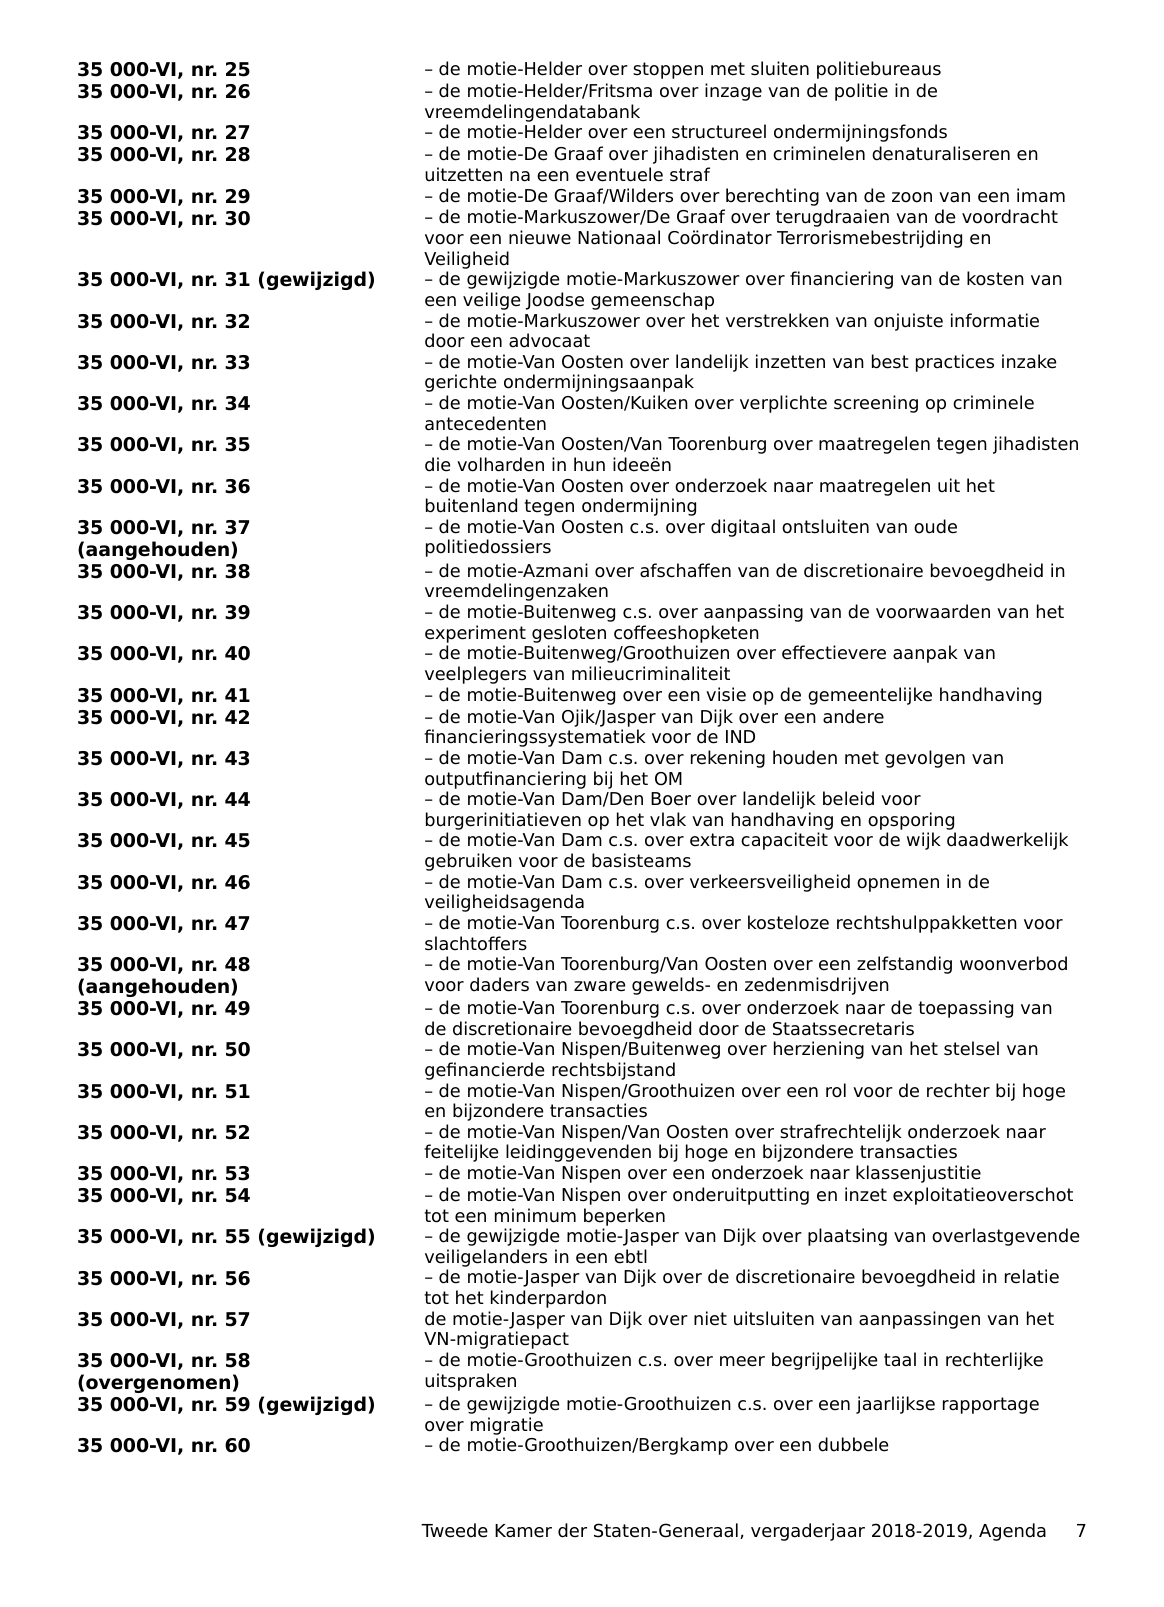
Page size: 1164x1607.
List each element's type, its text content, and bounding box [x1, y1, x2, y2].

table_cell – de motie-Buitenweg c.s. over aanpassing van de voorwaarden van het experiment gesloten coffeeshopketen [418, 602, 1087, 643]
table_cell 35 000-VI, nr. 58 (overgenomen) [77, 1350, 401, 1394]
table_cell [401, 872, 418, 913]
table_cell – de motie-Helder over stoppen met sluiten politiebureaus [418, 59, 1087, 81]
table_cell [401, 789, 418, 830]
table_cell – de motie-Helder over een structureel ondermijningsfonds [418, 122, 1087, 144]
table_cell [401, 476, 418, 517]
table_cell – de motie-Van Dam/Den Boer over landelijk beleid voor burgerinitiatieven op het vlak van handhaving en opsporing [418, 789, 1087, 830]
table_cell – de motie-Buitenweg/Groothuizen over effectievere aanpak van veelplegers van milieucriminaliteit [418, 643, 1087, 684]
table_cell 35 000-VI, nr. 43 [77, 748, 401, 789]
table_cell [401, 954, 418, 998]
table_cell [401, 352, 418, 393]
table_cell [401, 1081, 418, 1122]
table_cell [401, 434, 418, 476]
table_cell [401, 707, 418, 748]
table_cell – de motie-Van Oosten c.s. over digitaal ontsluiten van oude politiedossiers [418, 517, 1087, 561]
table_cell 35 000-VI, nr. 56 [77, 1268, 401, 1309]
table_cell 35 000-VI, nr. 50 [77, 1039, 401, 1081]
table_cell [401, 643, 418, 684]
table_cell 35 000-VI, nr. 55 (gewijzigd) [77, 1226, 401, 1267]
table_cell – de motie-Van Toorenburg c.s. over kosteloze rechtshulppakketten voor slachtoffers [418, 913, 1087, 954]
table_cell – de motie-Helder/Fritsma over inzage van de politie in de vreemdelingendatabank [418, 81, 1087, 122]
table_cell 35 000-VI, nr. 28 [77, 144, 401, 186]
table_cell 35 000-VI, nr. 34 [77, 393, 401, 434]
table_cell – de motie-Van Nispen/Buitenweg over herziening van het stelsel van gefinancierde rechtsbijstand [418, 1039, 1087, 1081]
table_cell 35 000-VI, nr. 38 [77, 561, 401, 602]
table_cell [401, 208, 418, 269]
table_cell – de motie-Van Dam c.s. over rekening houden met gevolgen van outputfinanciering bij het OM [418, 748, 1087, 789]
table_cell – de motie-Groothuizen/Bergkamp over een dubbele [418, 1435, 1087, 1457]
table_cell 35 000-VI, nr. 31 (gewijzigd) [77, 269, 401, 311]
table_cell 35 000-VI, nr. 32 [77, 311, 401, 352]
table_cell – de motie-Van Dam c.s. over verkeersveiligheid opnemen in de veiligheidsagenda [418, 872, 1087, 913]
table_cell – de motie-Van Dam c.s. over extra capaciteit voor de wijk daadwerkelijk gebruiken voor de basisteams [418, 830, 1087, 872]
table_cell – de motie-Van Nispen/Groothuizen over een rol voor de rechter bij hoge en bijzondere transacties [418, 1081, 1087, 1122]
table_cell [401, 186, 418, 207]
table_cell [401, 1350, 418, 1394]
table_cell – de motie-De Graaf/Wilders over berechting van de zoon van een imam [418, 186, 1087, 207]
table_cell – de motie-Markuszower/De Graaf over terugdraaien van de voordracht voor een nieuwe Nationaal Coördinator Terrorismebestrijding en Veiligheid [418, 208, 1087, 269]
table_cell [401, 830, 418, 872]
table_cell – de motie-Van Ojik/Jasper van Dijk over een andere financieringssystematiek voor de IND [418, 707, 1087, 748]
table_cell – de motie-De Graaf over jihadisten en criminelen denaturaliseren en uitzetten na een eventuele straf [418, 144, 1087, 186]
table_cell [401, 1309, 418, 1350]
table_cell [401, 122, 418, 144]
table_cell – de motie-Van Toorenburg c.s. over onderzoek naar de toepassing van de discretionaire bevoegdheid door de Staatssecretaris [418, 998, 1087, 1039]
table_cell [401, 748, 418, 789]
table_cell – de motie-Groothuizen c.s. over meer begrijpelijke taal in rechterlijke uitspraken [418, 1350, 1087, 1394]
table_cell 35 000-VI, nr. 39 [77, 602, 401, 643]
table_cell 35 000-VI, nr. 46 [77, 872, 401, 913]
table_cell 35 000-VI, nr. 27 [77, 122, 401, 144]
table_cell – de gewijzigde motie-Groothuizen c.s. over een jaarlijkse rapportage over migratie [418, 1394, 1087, 1435]
table_cell 35 000-VI, nr. 45 [77, 830, 401, 872]
table_cell – de motie-Van Nispen over een onderzoek naar klassenjustitie [418, 1163, 1087, 1185]
table_cell – de motie-Van Oosten/Kuiken over verplichte screening op criminele antecedenten [418, 393, 1087, 434]
table_cell [401, 998, 418, 1039]
table_cell 35 000-VI, nr. 59 (gewijzigd) [77, 1394, 401, 1435]
table_cell [401, 144, 418, 186]
table_cell – de motie-Jasper van Dijk over de discretionaire bevoegdheid in relatie tot het kinderpardon [418, 1268, 1087, 1309]
table_cell – de gewijzigde motie-Markuszower over financiering van de kosten van een veilige Joodse gemeenschap [418, 269, 1087, 311]
table_cell [401, 393, 418, 434]
table_cell [401, 1185, 418, 1226]
table_cell [401, 59, 418, 81]
table_cell – de motie-Van Oosten/Van Toorenburg over maatregelen tegen jihadisten die volharden in hun ideeën [418, 434, 1087, 476]
table_cell 35 000-VI, nr. 29 [77, 186, 401, 207]
table_cell 35 000-VI, nr. 42 [77, 707, 401, 748]
table_cell [401, 1394, 418, 1435]
table_cell [401, 913, 418, 954]
table_cell [401, 269, 418, 311]
table_cell 35 000-VI, nr. 26 [77, 81, 401, 122]
table_cell 35 000-VI, nr. 40 [77, 643, 401, 684]
table_cell [401, 1122, 418, 1163]
table_cell 35 000-VI, nr. 53 [77, 1163, 401, 1185]
table_cell 35 000-VI, nr. 47 [77, 913, 401, 954]
table_cell 35 000-VI, nr. 33 [77, 352, 401, 393]
table_cell – de motie-Van Toorenburg/Van Oosten over een zelfstandig woonverbod voor daders van zware gewelds- en zedenmisdrijven [418, 954, 1087, 998]
table_cell 35 000-VI, nr. 36 [77, 476, 401, 517]
table_cell 35 000-VI, nr. 30 [77, 208, 401, 269]
table_cell – de motie-Van Nispen/Van Oosten over strafrechtelijk onderzoek naar feitelijke leidinggevenden bij hoge en bijzondere transacties [418, 1122, 1087, 1163]
table_cell [401, 561, 418, 602]
table_cell 35 000-VI, nr. 25 [77, 59, 401, 81]
table_cell [401, 1435, 418, 1457]
table_cell [401, 1163, 418, 1185]
table_cell [401, 517, 418, 561]
table_cell [401, 81, 418, 122]
table_cell 35 000-VI, nr. 51 [77, 1081, 401, 1122]
table_cell 35 000-VI, nr. 41 [77, 685, 401, 707]
table_cell 35 000-VI, nr. 57 [77, 1309, 401, 1350]
table_cell 35 000-VI, nr. 54 [77, 1185, 401, 1226]
table_cell 35 000-VI, nr. 52 [77, 1122, 401, 1163]
table_cell – de motie-Buitenweg over een visie op de gemeentelijke handhaving [418, 685, 1087, 707]
table_cell [401, 311, 418, 352]
table_cell [401, 602, 418, 643]
table_cell [401, 1268, 418, 1309]
table_cell [401, 685, 418, 707]
table_cell – de motie-Van Oosten over onderzoek naar maatregelen uit het buitenland tegen ondermijning [418, 476, 1087, 517]
table_cell 35 000-VI, nr. 44 [77, 789, 401, 830]
table_cell – de motie-Van Nispen over onderuitputting en inzet exploitatieoverschot tot een minimum beperken [418, 1185, 1087, 1226]
table_cell – de motie-Markuszower over het verstrekken van onjuiste informatie door een advocaat [418, 311, 1087, 352]
table_cell 35 000-VI, nr. 60 [77, 1435, 401, 1457]
table_cell de motie-Jasper van Dijk over niet uitsluiten van aanpassingen van het VN-migratiepact [418, 1309, 1087, 1350]
table_cell 35 000-VI, nr. 37 (aangehouden) [77, 517, 401, 561]
table_cell [401, 1226, 418, 1267]
table_cell [401, 1039, 418, 1081]
table_cell – de gewijzigde motie-Jasper van Dijk over plaatsing van overlastgevende veiligelanders in een ebtl [418, 1226, 1087, 1267]
table_cell – de motie-Azmani over afschaffen van de discretionaire bevoegdheid in vreemdelingenzaken [418, 561, 1087, 602]
table_cell 35 000-VI, nr. 48 (aangehouden) [77, 954, 401, 998]
table_cell 35 000-VI, nr. 49 [77, 998, 401, 1039]
table_cell 35 000-VI, nr. 35 [77, 434, 401, 476]
table_cell – de motie-Van Oosten over landelijk inzetten van best practices inzake gerichte ondermijningsaanpak [418, 352, 1087, 393]
